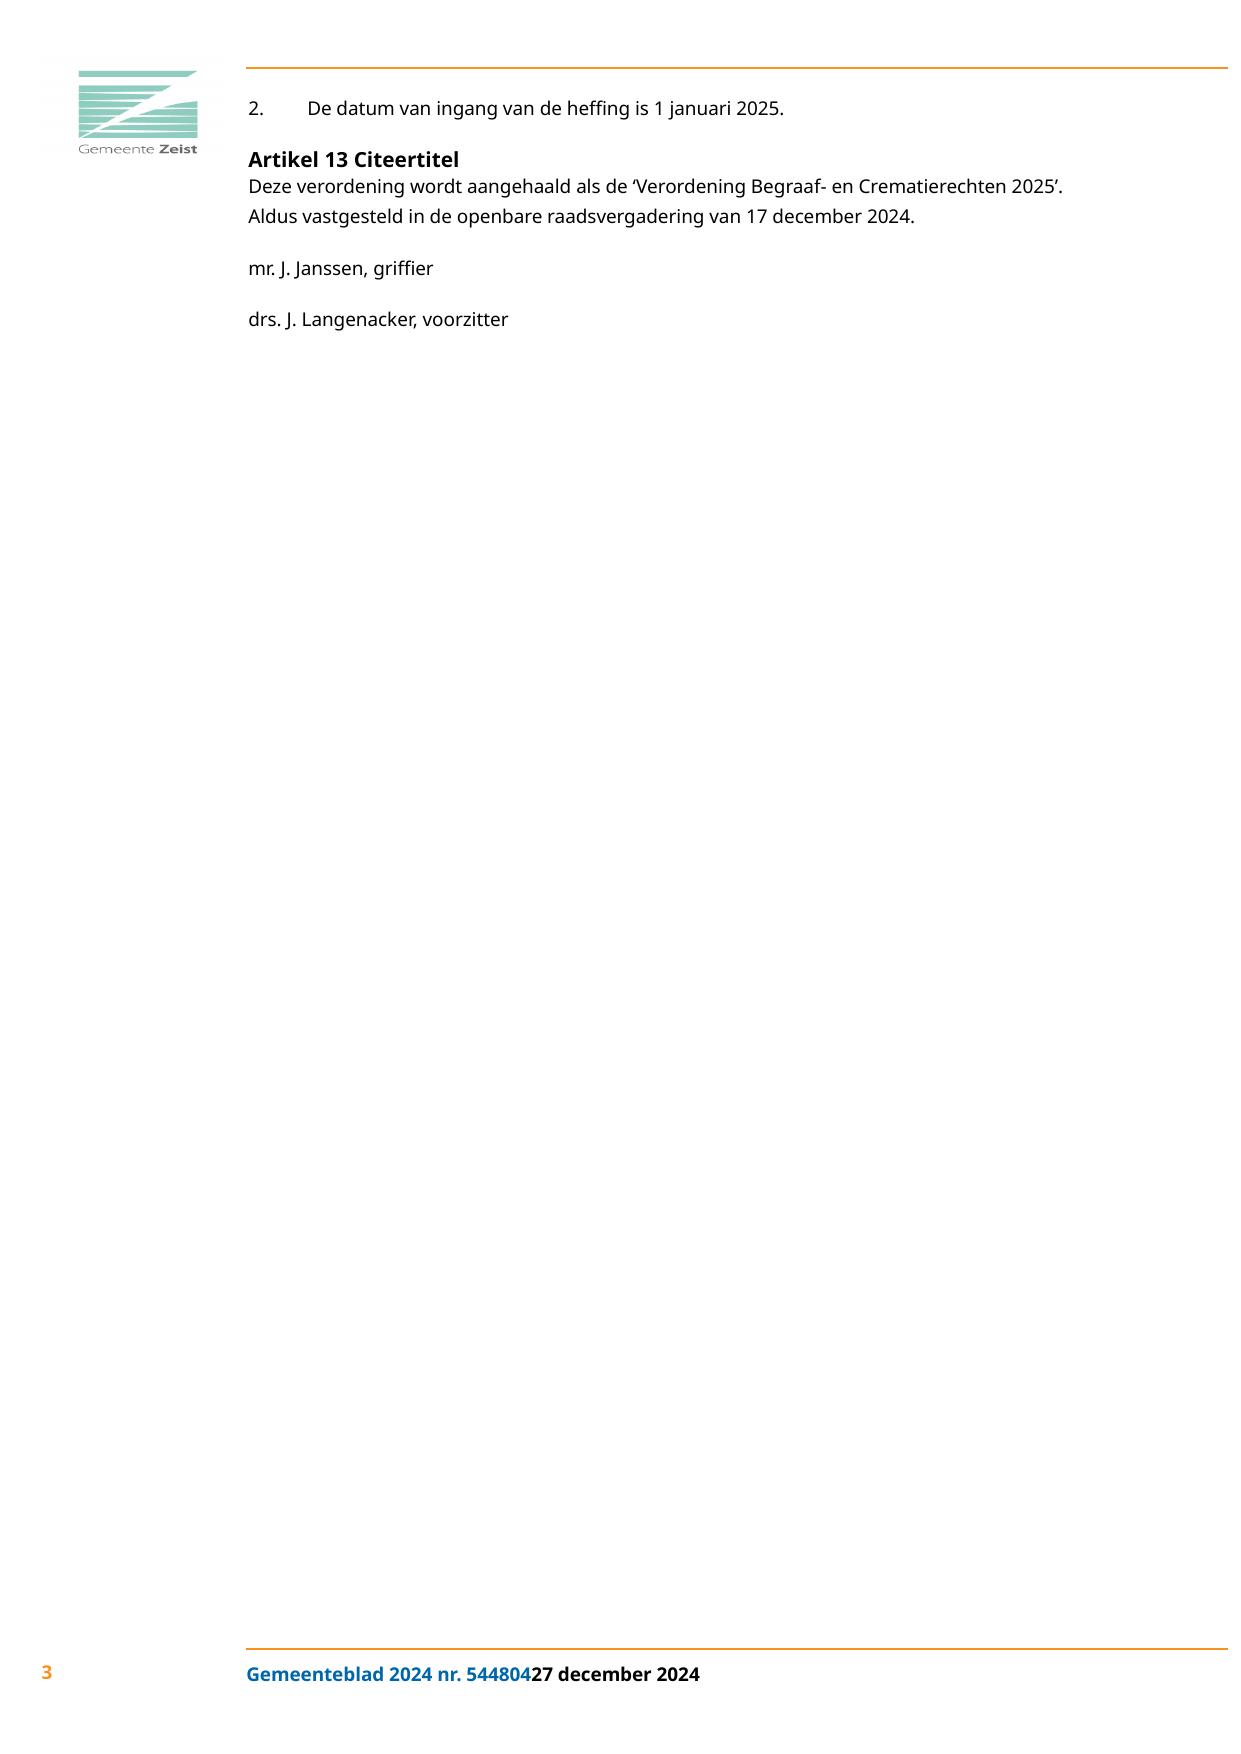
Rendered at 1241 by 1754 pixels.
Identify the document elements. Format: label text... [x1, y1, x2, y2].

picture [41, 47, 231, 172]
list De datum van ingang van de heffing is 1 januari 2025. [248, 95, 1152, 121]
text mr. J. Janssen, griffier [248, 255, 1152, 280]
text Deze verordening wordt aangehaald als de ‘Verordening Begraaf- en Crematierechten 2025’. [248, 174, 1152, 199]
text drs. J. Langenacker, voorzitter [248, 306, 1152, 332]
text Aldus vastgesteld in de openbare raadsvergadering van 17 december 2024. [248, 203, 1152, 229]
text Artikel 13 Citeertitel [248, 145, 1152, 174]
